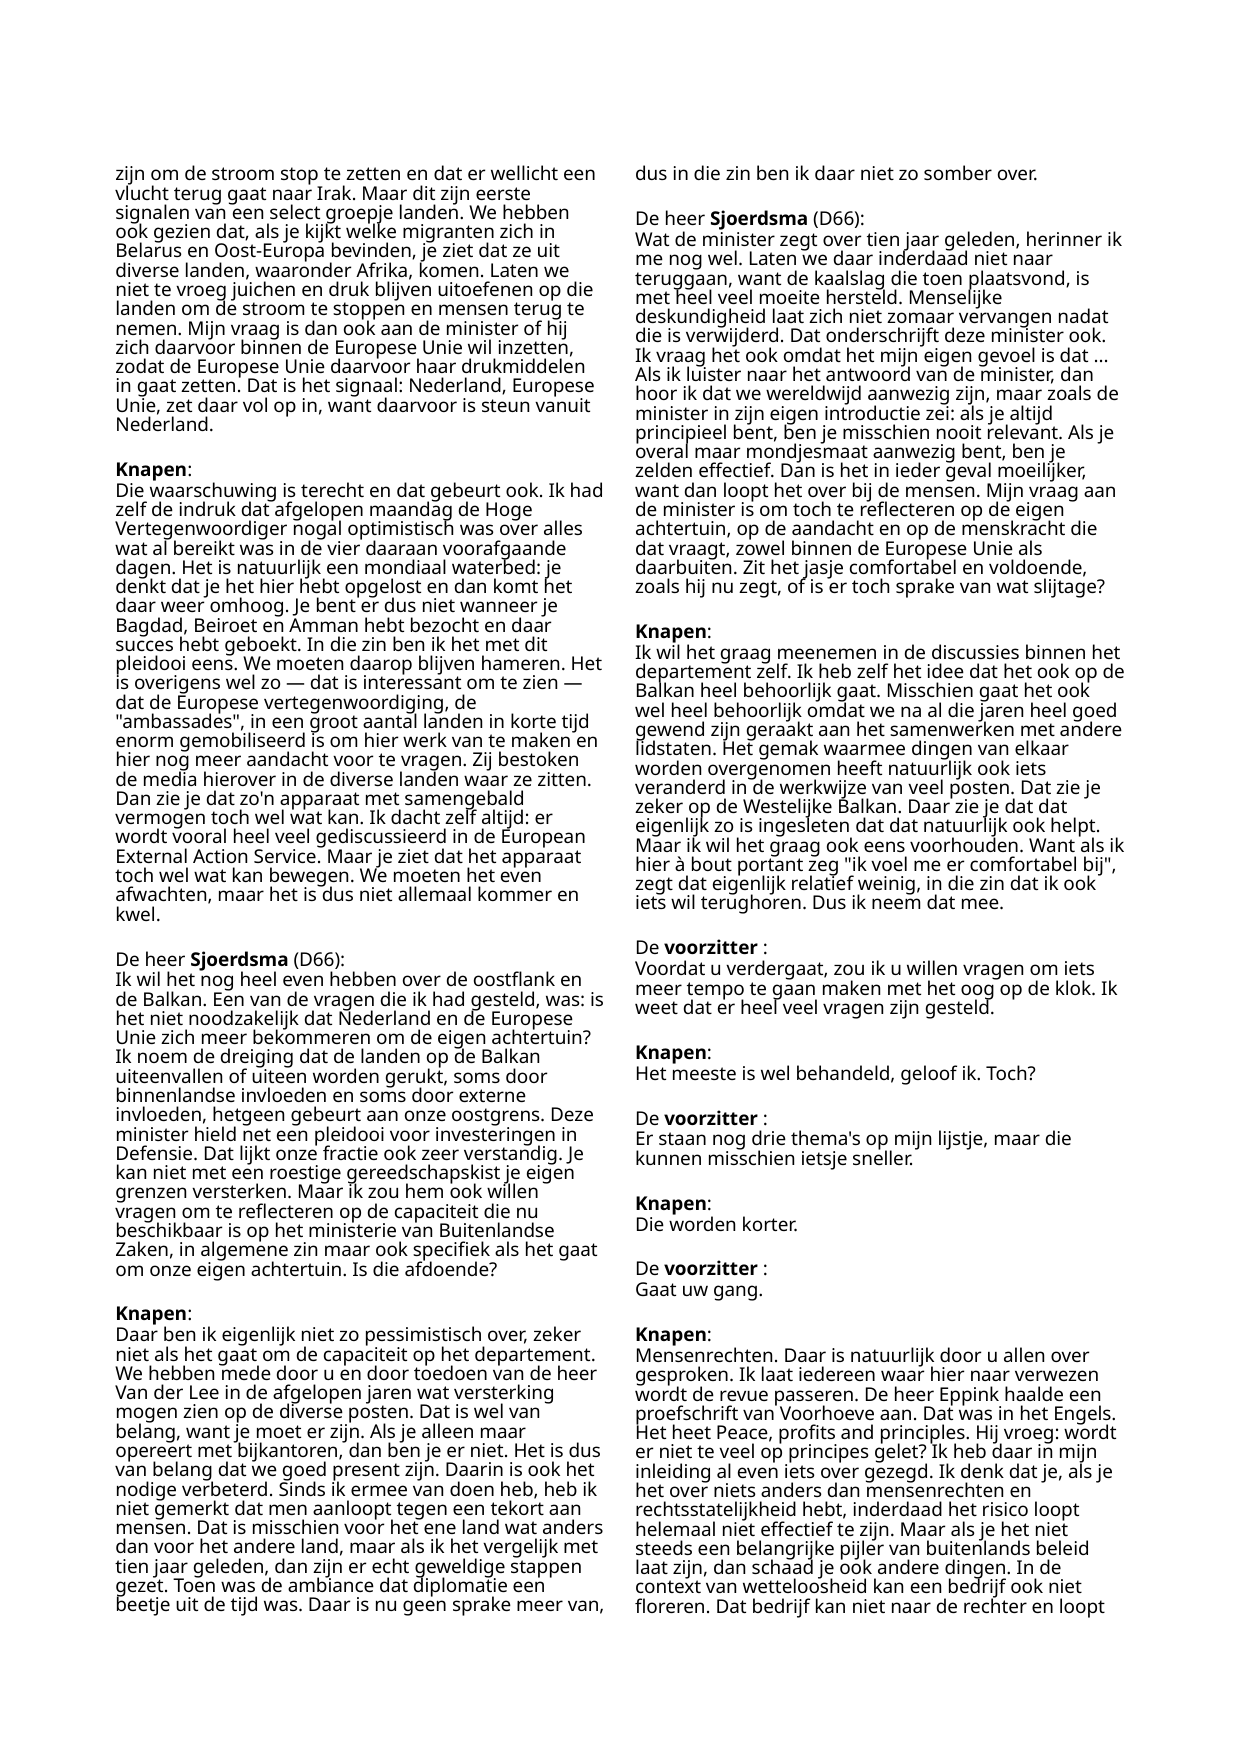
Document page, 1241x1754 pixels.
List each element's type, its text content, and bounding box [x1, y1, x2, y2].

text Het meeste is wel behandeld, geloof ik. Toch? [635, 1064, 1125, 1084]
text dus in die zin ben ik daar niet zo somber over. [635, 165, 1125, 184]
text Voordat u verdergaat, zou ik u willen vragen om iets meer tempo te gaan maken met het oog op de klok. Ik weet dat er heel veel vragen zijn gesteld. [635, 960, 1125, 1018]
text Gaat uw gang. [635, 1281, 1125, 1301]
text Daar ben ik eigenlijk niet zo pessimistisch over, zeker niet als het gaat om de capaciteit op het departement. We hebben mede door u en door toedoen van de heer Van der Lee in de afgelopen jaren wat versterking mogen zien op de diverse posten. Dat is wel van belang, want je moet er zijn. Als je alleen maar opereert met bijkantoren, dan ben je er niet. Het is dus van belang dat we goed present zijn. Daarin is ook het nodige verbeterd. Sinds ik ermee van doen heb, heb ik niet gemerkt dat men aanloopt tegen een tekort aan mensen. Dat is misschien voor het ene land wat anders dan voor het andere land, maar als ik het vergelijk met tien jaar geleden, dan zijn er echt geweldige stappen gezet. Toen was de ambiance dat diplomatie een beetje uit de tijd was. Daar is nu geen sprake meer van, [115, 1326, 605, 1615]
text Knapen: [115, 1301, 605, 1326]
text Knapen: [635, 1039, 1125, 1064]
text Knapen: [115, 456, 605, 482]
text Knapen: [635, 1321, 1125, 1347]
text De voorzitter : [635, 1256, 1125, 1281]
text Er staan nog drie thema's op mijn lijstje, maar die kunnen misschien ietsje sneller. [635, 1130, 1125, 1169]
text Knapen: [635, 618, 1125, 644]
text Knapen: [635, 1190, 1125, 1216]
text De voorzitter : [635, 1105, 1125, 1130]
text Die worden korter. [635, 1216, 1125, 1235]
text Wat de minister zegt over tien jaar geleden, herinner ik me nog wel. Laten we daar inderdaad niet naar teruggaan, want de kaalslag die toen plaatsvond, is met heel veel moeite hersteld. Menselijke deskundigheid laat zich niet zomaar vervangen nadat die is verwijderd. Dat onderschrijft deze minister ook. Ik vraag het ook omdat het mijn eigen gevoel is dat ... Als ik luister naar het antwoord van de minister, dan hoor ik dat we wereldwijd aanwezig zijn, maar zoals de minister in zijn eigen introductie zei: als je altijd principieel bent, ben je misschien nooit relevant. Als je overal maar mondjesmaat aanwezig bent, ben je zelden effectief. Dan is het in ieder geval moeilijker, want dan loopt het over bij de mensen. Mijn vraag aan de minister is om toch te reflecteren op de eigen achtertuin, op de aandacht en op de menskracht die dat vraagt, zowel binnen de Europese Unie als daarbuiten. Zit het jasje comfortabel en voldoende, zoals hij nu zegt, of is er toch sprake van wat slijtage? [635, 231, 1125, 597]
text Die waarschuwing is terecht en dat gebeurt ook. Ik had zelf de indruk dat afgelopen maandag de Hoge Vertegenwoordiger nogal optimistisch was over alles wat al bereikt was in de vier daaraan voorafgaande dagen. Het is natuurlijk een mondiaal waterbed: je denkt dat je het hier hebt opgelost en dan komt het daar weer omhoog. Je bent er dus niet wanneer je Bagdad, Beiroet en Amman hebt bezocht en daar succes hebt geboekt. In die zin ben ik het met dit pleidooi eens. We moeten daarop blijven hameren. Het is overigens wel zo — dat is interessant om te zien — dat de Europese vertegenwoordiging, de "ambassades", in een groot aantal landen in korte tijd enorm gemobiliseerd is om hier werk van te maken en hier nog meer aandacht voor te vragen. Zij bestoken de media hierover in de diverse landen waar ze zitten. Dan zie je dat zo'n apparaat met samengebald vermogen toch wel wat kan. Ik dacht zelf altijd: er wordt vooral heel veel gediscussieerd in de European External Action Service. Maar je ziet dat het apparaat toch wel wat kan bewegen. We moeten het even afwachten, maar het is dus niet allemaal kommer en kwel. [115, 482, 605, 925]
text zijn om de stroom stop te zetten en dat er wellicht een vlucht terug gaat naar Irak. Maar dit zijn eerste signalen van een select groepje landen. We hebben ook gezien dat, als je kijkt welke migranten zich in Belarus en Oost-Europa bevinden, je ziet dat ze uit diverse landen, waaronder Afrika, komen. Laten we niet te vroeg juichen en druk blijven uitoefenen op die landen om de stroom te stoppen en mensen terug te nemen. Mijn vraag is dan ook aan de minister of hij zich daarvoor binnen de Europese Unie wil inzetten, zodat de Europese Unie daarvoor haar drukmiddelen in gaat zetten. Dat is het signaal: Nederland, Europese Unie, zet daar vol op in, want daarvoor is steun vanuit Nederland. [115, 165, 605, 435]
text Mensenrechten. Daar is natuurlijk door u allen over gesproken. Ik laat iedereen waar hier naar verwezen wordt de revue passeren. De heer Eppink haalde een proefschrift van Voorhoeve aan. Dat was in het Engels. Het heet Peace, profits and principles. Hij vroeg: wordt er niet te veel op principes gelet? Ik heb daar in mijn inleiding al even iets over gezegd. Ik denk dat je, als je het over niets anders dan mensenrechten en rechtsstatelijkheid hebt, inderdaad het risico loopt helemaal niet effectief te zijn. Maar als je het niet steeds een belangrijke pijler van buitenlands beleid laat zijn, dan schaad je ook andere dingen. In de context van wetteloosheid kan een bedrijf ook niet floreren. Dat bedrijf kan niet naar de rechter en loopt [635, 1347, 1125, 1617]
text De voorzitter : [635, 934, 1125, 960]
text Ik wil het nog heel even hebben over de oostflank en de Balkan. Een van de vragen die ik had gesteld, was: is het niet noodzakelijk dat Nederland en de Europese Unie zich meer bekommeren om de eigen achtertuin? Ik noem de dreiging dat de landen op de Balkan uiteenvallen of uiteen worden gerukt, soms door binnenlandse invloeden en soms door externe invloeden, hetgeen gebeurt aan onze oostgrens. Deze minister hield net een pleidooi voor investeringen in Defensie. Dat lijkt onze fractie ook zeer verstandig. Je kan niet met een roestige gereedschapskist je eigen grenzen versterken. Maar ik zou hem ook willen vragen om te reflecteren op de capaciteit die nu beschikbaar is op het ministerie van Buitenlandse Zaken, in algemene zin maar ook specifiek als het gaat om onze eigen achtertuin. Is die afdoende? [115, 971, 605, 1280]
text De heer Sjoerdsma (D66): [635, 205, 1125, 231]
text Ik wil het graag meenemen in de discussies binnen het departement zelf. Ik heb zelf het idee dat het ook op de Balkan heel behoorlijk gaat. Misschien gaat het ook wel heel behoorlijk omdat we na al die jaren heel goed gewend zijn geraakt aan het samenwerken met andere lidstaten. Het gemak waarmee dingen van elkaar worden overgenomen heeft natuurlijk ook iets veranderd in de werkwijze van veel posten. Dat zie je zeker op de Westelijke Balkan. Daar zie je dat dat eigenlijk zo is ingesleten dat dat natuurlijk ook helpt. Maar ik wil het graag ook eens voorhouden. Want als ik hier à bout portant zeg "ik voel me er comfortabel bij", zegt dat eigenlijk relatief weinig, in die zin dat ik ook iets wil terughoren. Dus ik neem dat mee. [635, 644, 1125, 914]
text De heer Sjoerdsma (D66): [115, 946, 605, 971]
